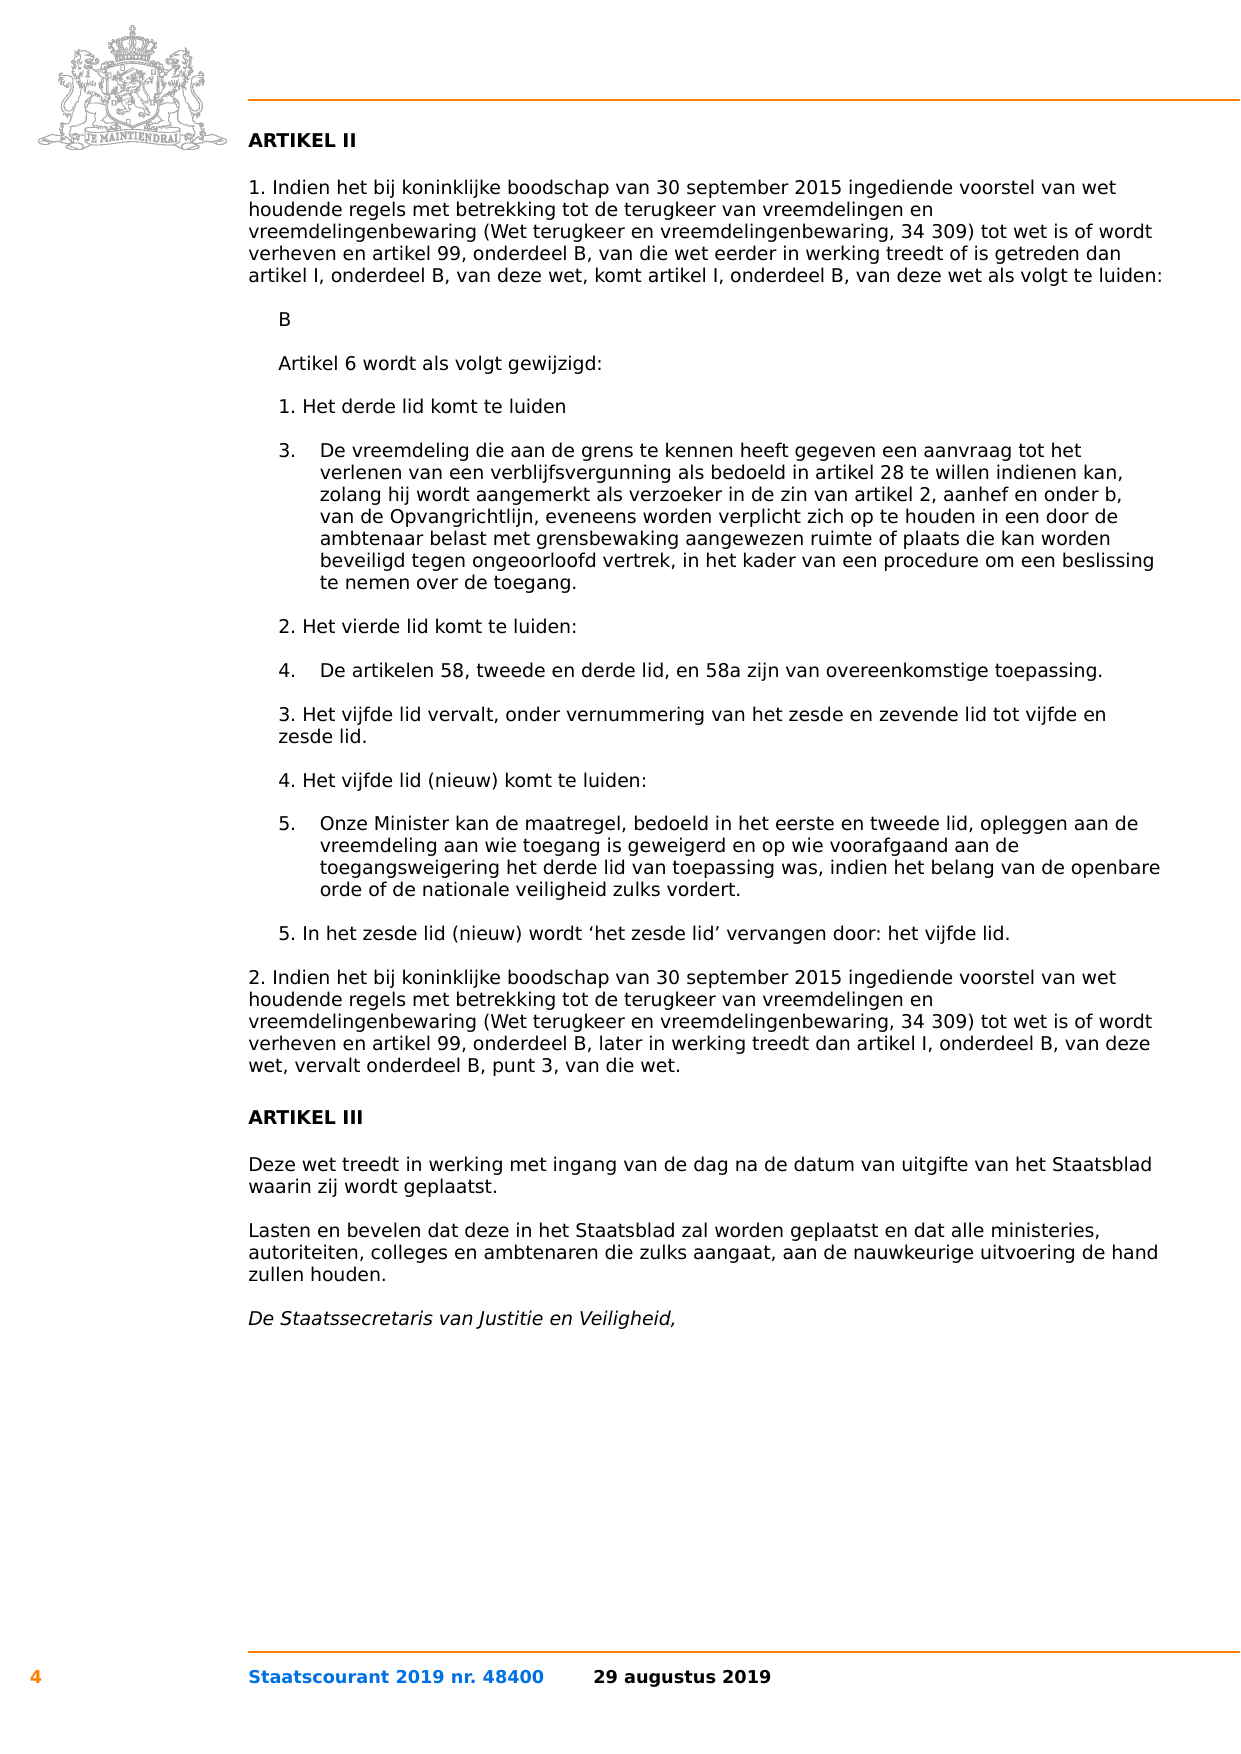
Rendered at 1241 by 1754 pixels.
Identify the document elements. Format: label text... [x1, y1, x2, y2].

text Deze wet treedt in werking met ingang van de dag na de datum van uitgifte van het Staatsblad waarin zij wordt geplaatst. [248, 1154, 1163, 1198]
text 4. De artikelen 58, tweede en derde lid, en 58a zijn van overeenkomstige toepassing. [278, 660, 1163, 682]
subtitle ARTIKEL II [248, 130, 1163, 152]
subtitle ARTIKEL III [248, 1107, 1163, 1129]
text 1. Het derde lid komt te luiden [278, 396, 1163, 418]
text 3. Het vijfde lid vervalt, onder vernummering van het zesde en zevende lid tot vijfde en zesde lid. [278, 704, 1163, 748]
text 2. Het vierde lid komt te luiden: [278, 616, 1163, 638]
text 4. Het vijfde lid (nieuw) komt te luiden: [278, 769, 1163, 791]
text Artikel 6 wordt als volgt gewijzigd: [278, 352, 1163, 374]
text Lasten en bevelen dat deze in het Staatsblad zal worden geplaatst en dat alle ministeries, autoriteiten, colleges en ambtenaren die zulks aangaat, aan de nauwkeurige uitvoering de hand zullen houden. [248, 1220, 1163, 1286]
text 1. Indien het bij koninklijke boodschap van 30 september 2015 ingediende voorstel van wet houdende regels met betrekking tot de terugkeer van vreemdelingen en vreemdelingenbewaring (Wet terugkeer en vreemdelingenbewaring, 34 309) tot wet is of wordt verheven en artikel 99, onderdeel B, van die wet eerder in werking treedt of is getreden dan artikel I, onderdeel B, van deze wet, komt artikel I, onderdeel B, van deze wet als volgt te luiden: [248, 177, 1163, 287]
text 5. In het zesde lid (nieuw) wordt ‘het zesde lid’ vervangen door: het vijfde lid. [278, 923, 1163, 945]
text 2. Indien het bij koninklijke boodschap van 30 september 2015 ingediende voorstel van wet houdende regels met betrekking tot de terugkeer van vreemdelingen en vreemdelingenbewaring (Wet terugkeer en vreemdelingenbewaring, 34 309) tot wet is of wordt verheven en artikel 99, onderdeel B, later in werking treedt dan artikel I, onderdeel B, van deze wet, vervalt onderdeel B, punt 3, van die wet. [248, 967, 1163, 1077]
text 5. Onze Minister kan de maatregel, bedoeld in het eerste en tweede lid, opleggen aan de vreemdeling aan wie toegang is geweigerd en op wie voorafgaand aan de toegangsweigering het derde lid van toepassing was, indien het belang van de openbare orde of de nationale veiligheid zulks vordert. [278, 813, 1163, 901]
picture [38, 25, 227, 150]
text De Staatssecretaris van Justitie en Veiligheid, [248, 1307, 1163, 1329]
text 3. De vreemdeling die aan de grens te kennen heeft gegeven een aanvraag tot het verlenen van een verblijfsvergunning als bedoeld in artikel 28 te willen indienen kan, zolang hij wordt aangemerkt als verzoeker in de zin van artikel 2, aanhef en onder b, van de Opvangrichtlijn, eveneens worden verplicht zich op te houden in een door de ambtenaar belast met grensbewaking aangewezen ruimte of plaats die kan worden beveiligd tegen ongeoorloofd vertrek, in het kader van een procedure om een beslissing te nemen over de toegang. [278, 440, 1163, 594]
text B [278, 309, 1163, 331]
